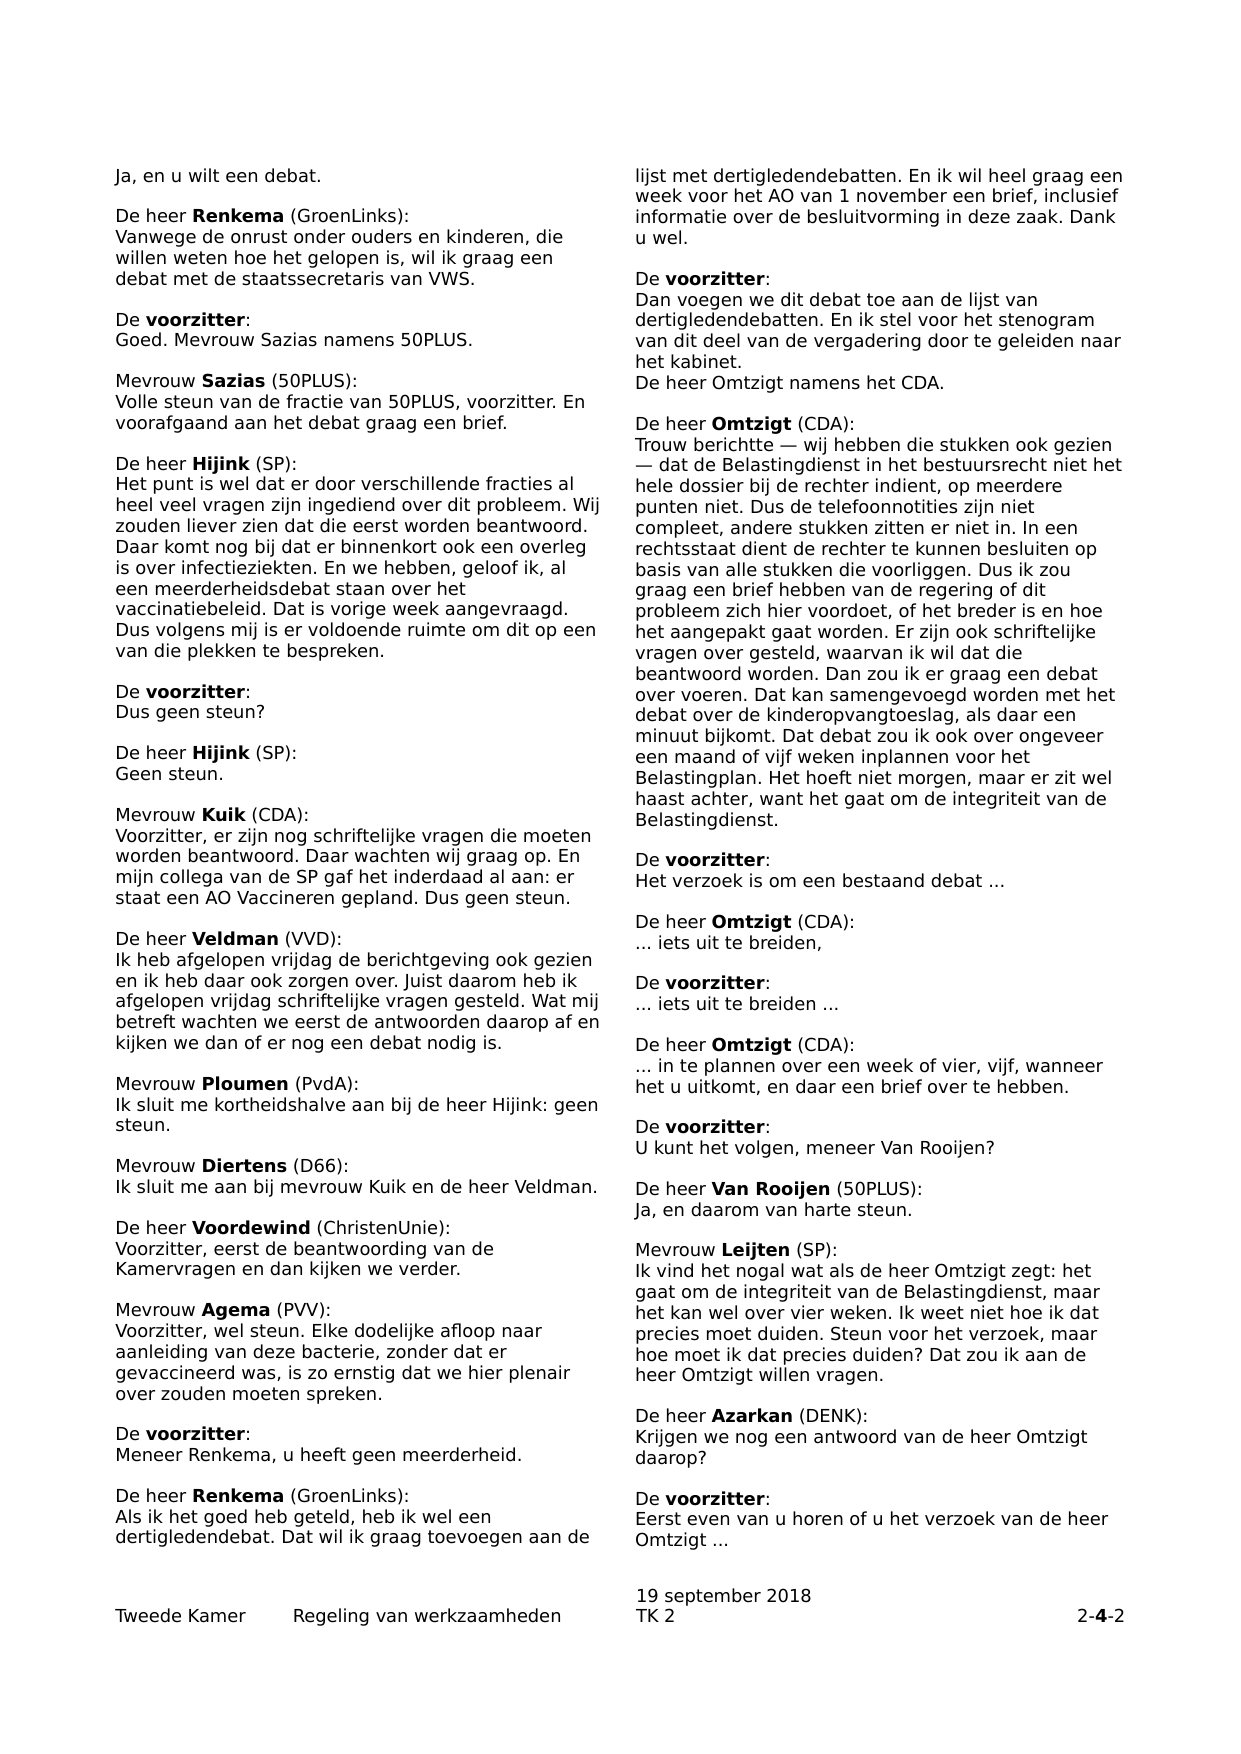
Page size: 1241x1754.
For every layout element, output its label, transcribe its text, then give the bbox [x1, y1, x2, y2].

text Ik vind het nogal wat als de heer Omtzigt zegt: het gaat om de integriteit van de Belastingdienst, maar het kan wel over vier weken. Ik weet niet hoe ik dat precies moet duiden. Steun voor het verzoek, maar hoe moet ik dat precies duiden? Dat zou ik aan de heer Omtzigt willen vragen. [635, 1261, 1125, 1386]
text Voorzitter, eerst de beantwoording van de Kamervragen en dan kijken we verder. [115, 1238, 605, 1280]
text Voorzitter, wel steun. Elke dodelijke afloop naar aanleiding van deze bacterie, zonder dat er gevaccineerd was, is zo ernstig dat we hier plenair over zouden moeten spreken. [115, 1321, 605, 1404]
text De heer Veldman (VVD): [115, 929, 605, 949]
text Het punt is wel dat er door verschillende fracties al heel veel vragen zijn ingediend over dit probleem. Wij zouden liever zien dat die eerst worden beantwoord. Daar komt nog bij dat er binnenkort ook een overleg is over infectieziekten. En we hebben, geloof ik, al een meerderheidsdebat staan over het vaccinatiebeleid. Dat is vorige week aangevraagd. Dus volgens mij is er voldoende ruimte om dit op een van die plekken te bespreken. [115, 474, 605, 662]
text Krijgen we nog een antwoord van de heer Omtzigt daarop? [635, 1427, 1125, 1468]
text De heer Hijink (SP): [115, 453, 605, 474]
text ... in te plannen over een week of vier, vijf, wanneer het u uitkomt, en daar een brief over te hebben. [635, 1056, 1125, 1097]
text Volle steun van de fractie van 50PLUS, voorzitter. En voorafgaand aan het debat graag een brief. [115, 392, 605, 433]
text Trouw berichtte — wij hebben die stukken ook gezien — dat de Belastingdienst in het bestuursrecht niet het hele dossier bij de rechter indient, op meerdere punten niet. Dus de telefoonnotities zijn niet compleet, andere stukken zitten er niet in. In een rechtsstaat dient de rechter te kunnen besluiten op basis van alle stukken die voorliggen. Dus ik zou graag een brief hebben van de regering of dit probleem zich hier voordoet, of het breder is en hoe het aangepakt gaat worden. Er zijn ook schriftelijke vragen over gesteld, waarvan ik wil dat die beantwoord worden. Dan zou ik er graag een debat over voeren. Dat kan samengevoegd worden met het debat over de kinderopvangtoeslag, als daar een minuut bijkomt. Dat debat zou ik ook over ongeveer een maand of vijf weken inplannen voor het Belastingplan. Het hoeft niet morgen, maar er zit wel haast achter, want het gaat om de integriteit van de Belastingdienst. [635, 434, 1125, 830]
text De heer Omtzigt (CDA): [635, 413, 1125, 434]
text Mevrouw Kuik (CDA): [115, 805, 605, 825]
text Geen steun. [115, 764, 605, 785]
text Mevrouw Diertens (D66): [115, 1156, 605, 1177]
text De heer Voordewind (ChristenUnie): [115, 1218, 605, 1238]
text ... iets uit te breiden, [635, 932, 1125, 953]
text Meneer Renkema, u heeft geen meerderheid. [115, 1445, 605, 1466]
text De voorzitter: [635, 1488, 1125, 1509]
text Dus geen steun? [115, 702, 605, 723]
text Mevrouw Ploumen (PvdA): [115, 1074, 605, 1094]
text De voorzitter: [115, 1424, 605, 1445]
text De heer Omtzigt (CDA): [635, 912, 1125, 932]
text Ja, en daarom van harte steun. [635, 1199, 1125, 1220]
text Mevrouw Agema (PVV): [115, 1300, 605, 1321]
text Vanwege de onrust onder ouders en kinderen, die willen weten hoe het gelopen is, wil ik graag een debat met de staatssecretaris van VWS. [115, 227, 605, 289]
text De voorzitter: [115, 309, 605, 330]
text Mevrouw Sazias (50PLUS): [115, 371, 605, 392]
text Als ik het goed heb geteld, heb ik wel een dertigledendebat. Dat wil ik graag toevoegen aan de [115, 1506, 605, 1548]
text Mevrouw Leijten (SP): [635, 1240, 1125, 1261]
text Ik sluit me aan bij mevrouw Kuik en de heer Veldman. [115, 1177, 605, 1198]
text De voorzitter: [635, 973, 1125, 994]
text De voorzitter: [635, 269, 1125, 289]
text De heer Omtzigt namens het CDA. [635, 373, 1125, 393]
text lijst met dertigledendebatten. En ik wil heel graag een week voor het AO van 1 november een brief, inclusief informatie over de besluitvorming in deze zaak. Dank u wel. [635, 165, 1125, 249]
text Goed. Mevrouw Sazias namens 50PLUS. [115, 330, 605, 351]
text Ja, en u wilt een debat. [115, 165, 605, 186]
text De voorzitter: [635, 1117, 1125, 1138]
text De heer Hijink (SP): [115, 743, 605, 764]
text Ik sluit me kortheidshalve aan bij de heer Hijink: geen steun. [115, 1094, 605, 1136]
text Voorzitter, er zijn nog schriftelijke vragen die moeten worden beantwoord. Daar wachten wij graag op. En mijn collega van de SP gaf het inderdaad al aan: er staat een AO Vaccineren gepland. Dus geen steun. [115, 825, 605, 909]
text De heer Omtzigt (CDA): [635, 1035, 1125, 1056]
text De voorzitter: [115, 682, 605, 702]
text De heer Renkema (GroenLinks): [115, 1486, 605, 1506]
text U kunt het volgen, meneer Van Rooijen? [635, 1138, 1125, 1159]
text Eerst even van u horen of u het verzoek van de heer Omtzigt ... [635, 1509, 1125, 1551]
text De heer Van Rooijen (50PLUS): [635, 1179, 1125, 1199]
text ... iets uit te breiden ... [635, 994, 1125, 1015]
text Het verzoek is om een bestaand debat ... [635, 871, 1125, 892]
text De heer Renkema (GroenLinks): [115, 206, 605, 227]
text Dan voegen we dit debat toe aan de lijst van dertigledendebatten. En ik stel voor het stenogram van dit deel van de vergadering door te geleiden naar het kabinet. [635, 289, 1125, 373]
text Ik heb afgelopen vrijdag de berichtgeving ook gezien en ik heb daar ook zorgen over. Juist daarom heb ik afgelopen vrijdag schriftelijke vragen gesteld. Wat mij betreft wachten we eerst de antwoorden daarop af en kijken we dan of er nog een debat nodig is. [115, 949, 605, 1054]
text De voorzitter: [635, 850, 1125, 871]
text De heer Azarkan (DENK): [635, 1406, 1125, 1427]
